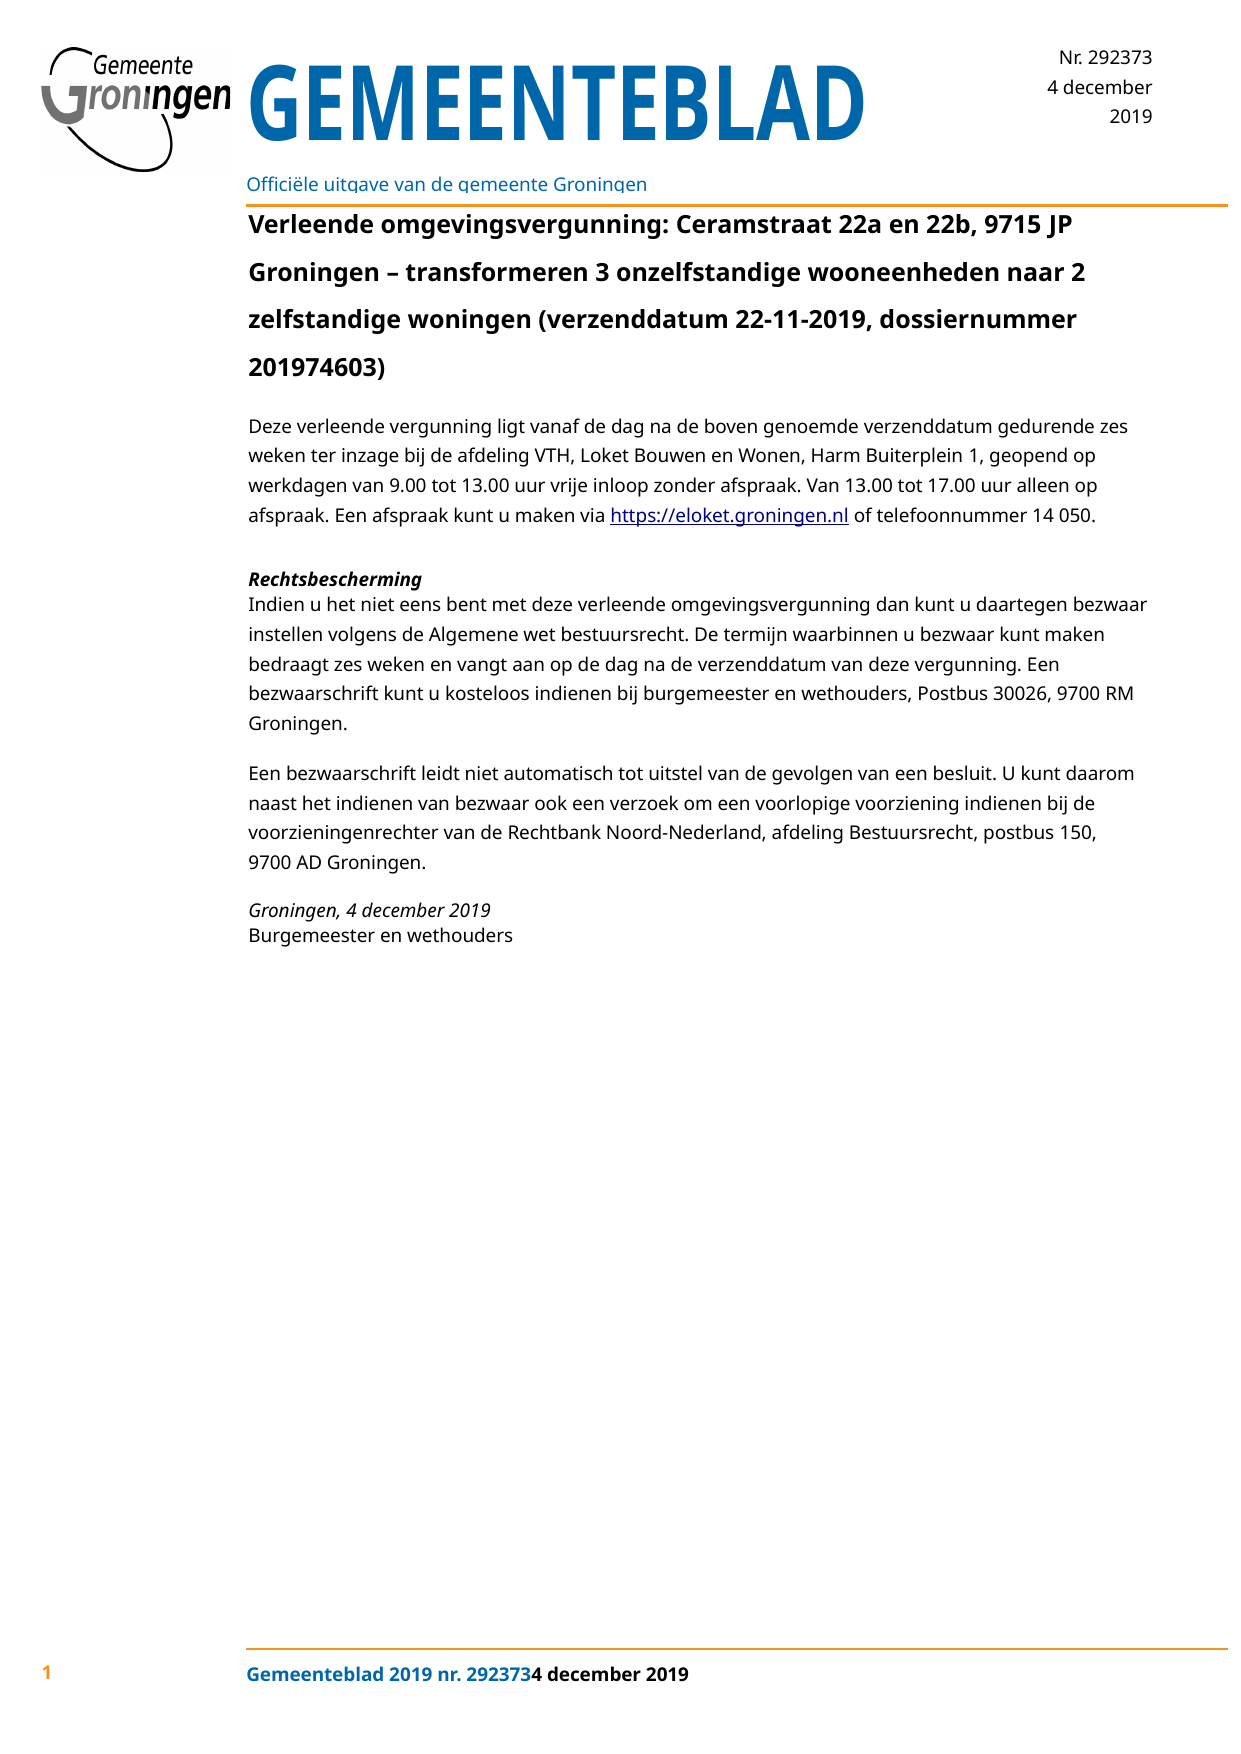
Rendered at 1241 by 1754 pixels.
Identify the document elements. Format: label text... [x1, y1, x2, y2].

text Indien u het niet eens bent met deze verleende omgevingsvergunning dan kunt u daartegen bezwaar instellen volgens de Algemene wet bestuursrecht. De termijn waarbinnen u bezwaar kunt maken bedraagt zes weken en vangt aan op de dag na de verzenddatum van deze vergunning. Een bezwaarschrift kunt u kosteloos indienen bij burgemeester en wethouders, Postbus 30026, 9700 RM Groningen. [248, 592, 1152, 736]
text Deze verleende vergunning ligt vanaf de dag na de boven genoemde verzenddatum gedurende zes weken ter inzage bij de afdeling VTH, Loket Bouwen en Wonen, Harm Buiterplein 1, geopend op werkdagen van 9.00 tot 13.00 uur vrije inloop zonder afspraak. Van 13.00 tot 17.00 uur alleen op afspraak. Een afspraak kunt u maken via https://eloket.groningen.nl of telefoonnummer 14 050. [248, 413, 1152, 528]
text Een bezwaarschrift leidt niet automatisch tot uitstel van de gevolgen van een besluit. U kunt daarom naast het indienen van bezwaar ook een verzoek om een voorlopige voorziening indienen bij de voorzieningenrechter van de Rechtbank Noord-Nederland, afdeling Bestuursrecht, postbus 150, 9700 AD Groningen. [248, 760, 1152, 875]
text Rechtsbescherming [248, 566, 1152, 592]
text Burgemeester en wethouders [248, 923, 1152, 948]
text Verleende omgevingsvergunning: Ceramstraat 22a en 22b, 9715 JP Groningen – transformeren 3 onzelfstandige wooneenheden naar 2 zelfstandige woningen (verzenddatum 22-11-2019, dossiernummer 201974603) [248, 207, 1152, 384]
picture [41, 47, 231, 172]
text Groningen, 4 december 2019 [248, 897, 1152, 923]
